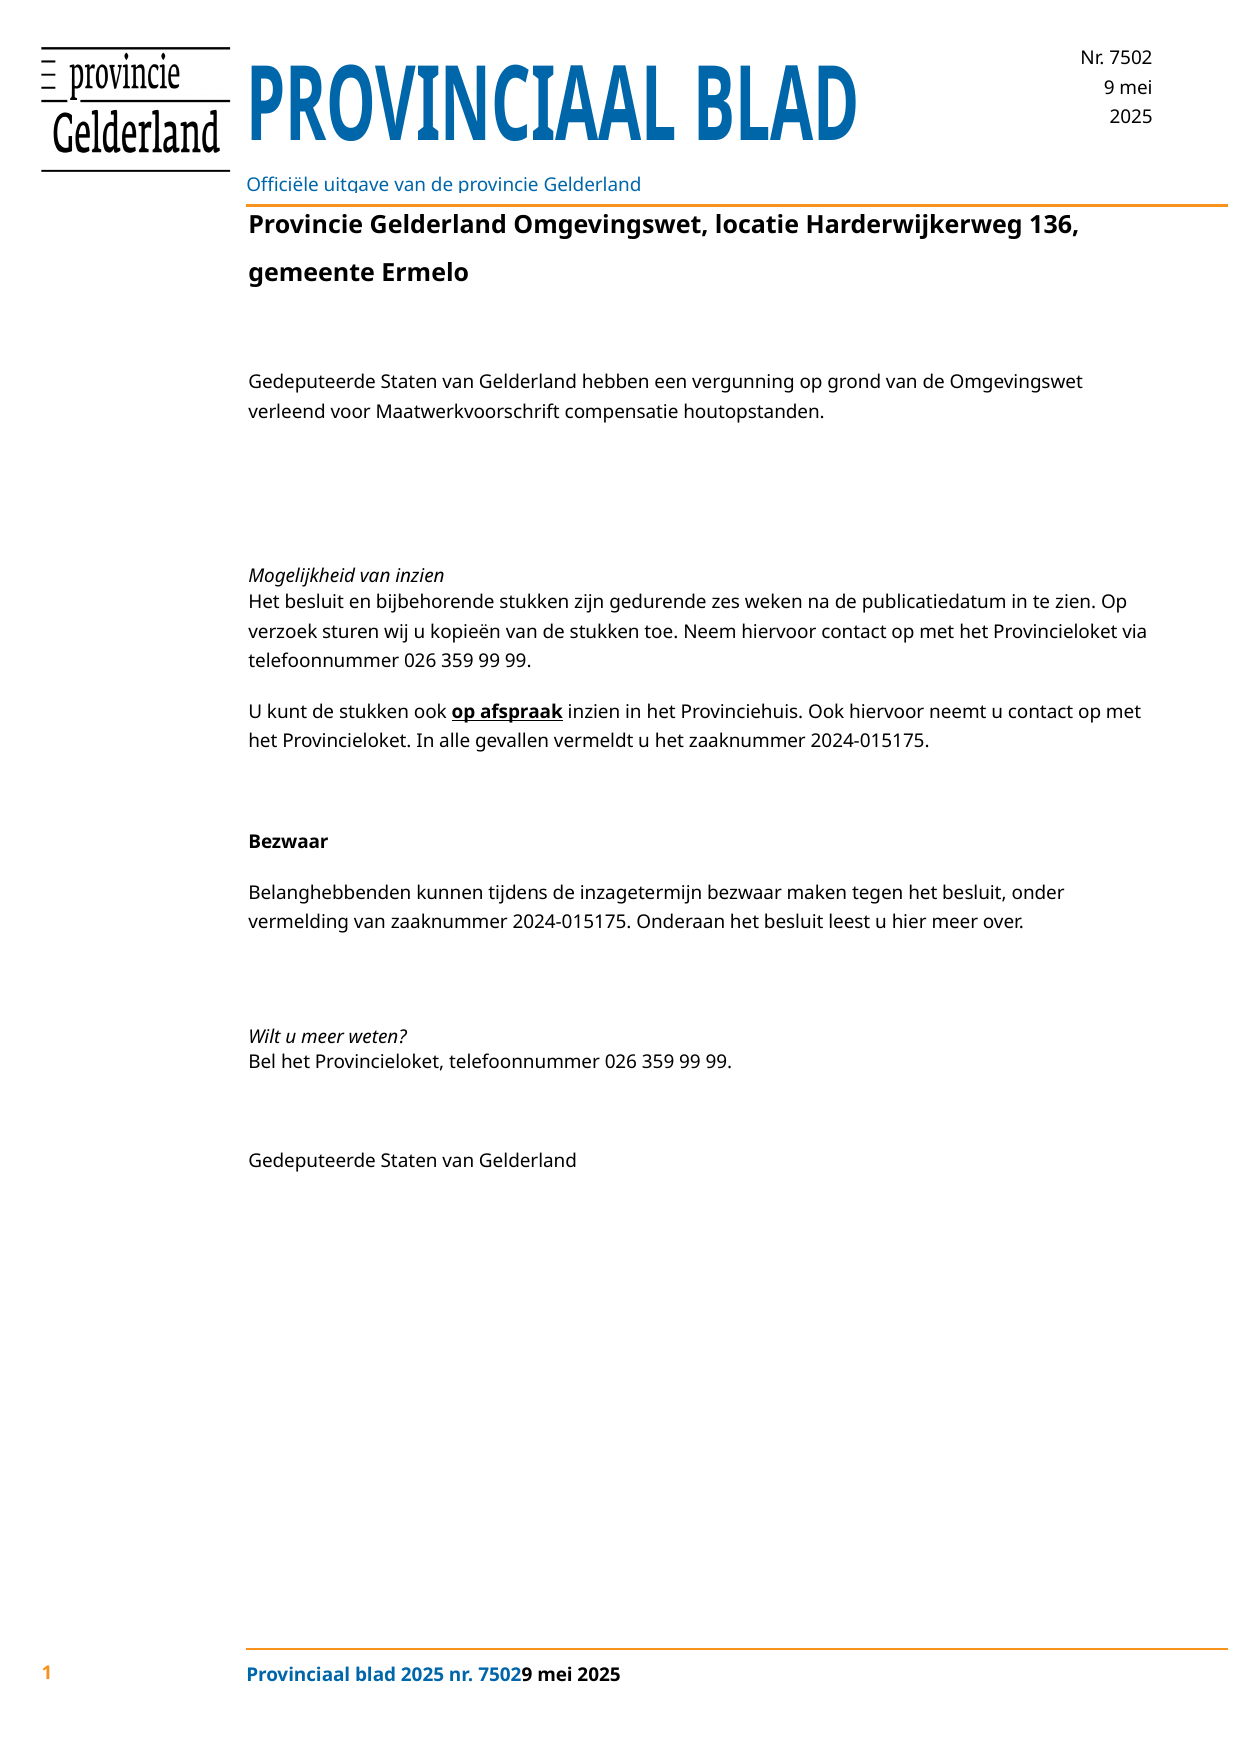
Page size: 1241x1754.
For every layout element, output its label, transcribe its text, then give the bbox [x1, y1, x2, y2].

text Belanghebbenden kunnen tijdens de inzagetermijn bezwaar maken tegen het besluit, onder vermelding van zaaknummer 2024-015175. Onderaan het besluit leest u hier meer over. [248, 879, 1152, 934]
text U kunt de stukken ook op afspraak inzien in het Provinciehuis. Ook hiervoor neemt u contact op met het Provincieloket. In alle gevallen vermeldt u het zaaknummer 2024-015175. [248, 698, 1152, 753]
text Mogelijkheid van inzien [248, 563, 1152, 588]
text Bel het Provincieloket, telefoonnummer 026 359 99 99. [248, 1048, 1152, 1074]
text Gedeputeerde Staten van Gelderland hebben een vergunning op grond van de Omgevingswet verleend voor Maatwerkvoorschrift compensatie houtopstanden. [248, 368, 1152, 424]
text Het besluit en bijbehorende stukken zijn gedurende zes weken na de publicatiedatum in te zien. Op verzoek sturen wij u kopieën van de stukken toe. Neem hiervoor contact op met het Provincieloket via telefoonnummer 026 359 99 99. [248, 588, 1152, 673]
text Wilt u meer weten? [248, 1023, 1152, 1048]
text Provincie Gelderland Omgevingswet, locatie Harderwijkerweg 136, gemeente Ermelo [248, 207, 1152, 288]
text Gedeputeerde Staten van Gelderland [248, 1147, 1152, 1172]
text Bezwaar [248, 828, 1152, 854]
picture [41, 47, 231, 172]
